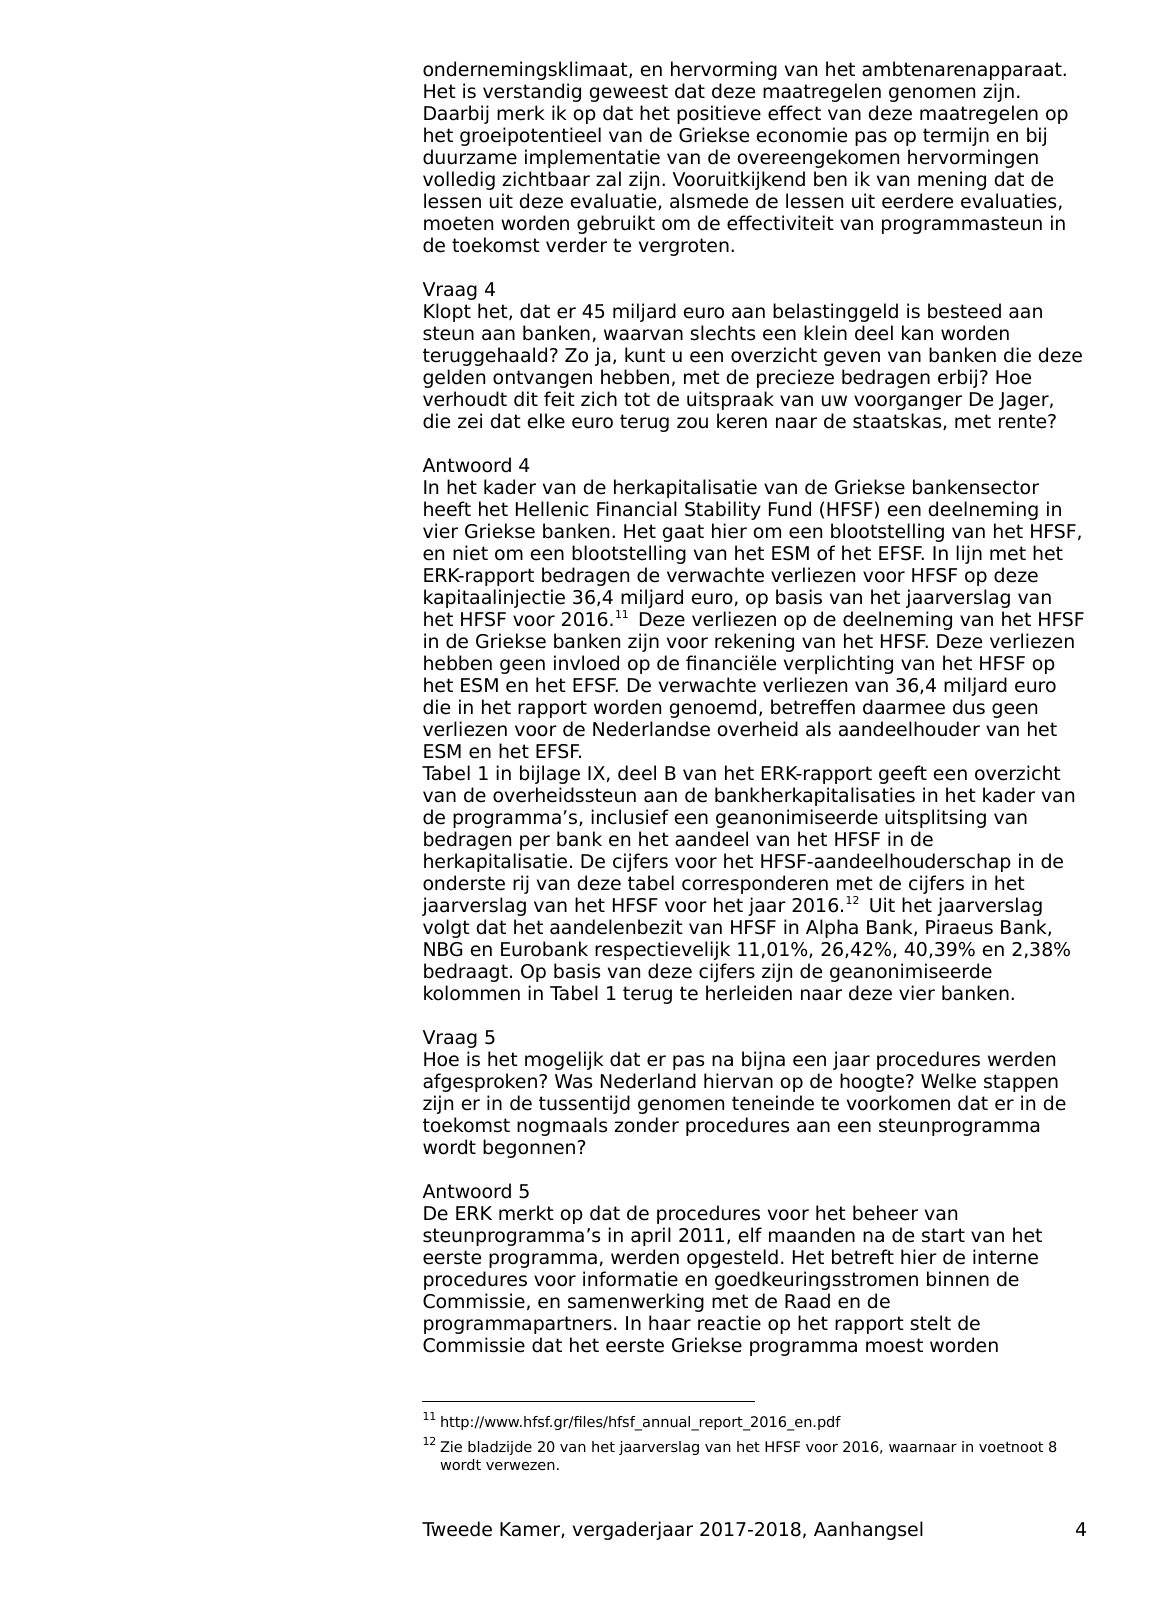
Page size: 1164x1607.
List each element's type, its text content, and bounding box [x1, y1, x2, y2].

text http://www.hfsf.gr/files/hfsf_annual_report_2016_en.pdf [422, 1410, 1087, 1432]
text Vraag 5 [422, 1027, 1087, 1049]
text Antwoord 4 [422, 455, 1087, 477]
text Klopt het, dat er 45 miljard euro aan belastinggeld is besteed aan steun aan banken, waarvan slechts een klein deel kan worden teruggehaald? Zo ja, kunt u een overzicht geven van banken die deze gelden ontvangen hebben, met de precieze bedragen erbij? Hoe verhoudt dit feit zich tot de uitspraak van uw voorganger De Jager, die zei dat elke euro terug zou keren naar de staatskas, met rente? [422, 301, 1087, 433]
text ondernemingsklimaat, en hervorming van het ambtenarenapparaat. Het is verstandig geweest dat deze maatregelen genomen zijn. Daarbij merk ik op dat het positieve effect van deze maatregelen op het groeipotentieel van de Griekse economie pas op termijn en bij duurzame implementatie van de overeengekomen hervormingen volledig zichtbaar zal zijn. Vooruitkijkend ben ik van mening dat de lessen uit deze evaluatie, alsmede de lessen uit eerdere evaluaties, moeten worden gebruikt om de effectiviteit van programmasteun in de toekomst verder te vergroten. [422, 59, 1087, 257]
text Antwoord 5 [422, 1181, 1087, 1203]
text Vraag 4 [422, 279, 1087, 301]
text De ERK merkt op dat de procedures voor het beheer van steunprogramma’s in april 2011, elf maanden na de start van het eerste programma, werden opgesteld. Het betreft hier de interne procedures voor informatie en goedkeuringsstromen binnen de Commissie, en samenwerking met de Raad en de programmapartners. In haar reactie op het rapport stelt de Commissie dat het eerste Griekse programma moest worden [422, 1203, 1087, 1357]
text Hoe is het mogelijk dat er pas na bijna een jaar procedures werden afgesproken? Was Nederland hiervan op de hoogte? Welke stappen zijn er in de tussentijd genomen teneinde te voorkomen dat er in de toekomst nogmaals zonder procedures aan een steunprogramma wordt begonnen? [422, 1049, 1087, 1159]
text In het kader van de herkapitalisatie van de Griekse bankensector heeft het Hellenic Financial Stability Fund (HFSF) een deelneming in vier Griekse banken. Het gaat hier om een blootstelling van het HFSF, en niet om een blootstelling van het ESM of het EFSF. In lijn met het ERK-rapport bedragen de verwachte verliezen voor HFSF op deze kapitaalinjectie 36,4 miljard euro, op basis van het jaarverslag van het HFSF voor 2016. Deze verliezen op de deelneming van het HFSF in de Griekse banken zijn voor rekening van het HFSF. Deze verliezen hebben geen invloed op de financiële verplichting van het HFSF op het ESM en het EFSF. De verwachte verliezen van 36,4 miljard euro die in het rapport worden genoemd, betreffen daarmee dus geen verliezen voor de Nederlandse overheid als aandeelhouder van het ESM en het EFSF. [422, 477, 1087, 763]
text Zie bladzijde 20 van het jaarverslag van het HFSF voor 2016, waarnaar in voetnoot 8 wordt verwezen. [422, 1435, 1087, 1474]
text Tabel 1 in bijlage IX, deel B van het ERK-rapport geeft een overzicht van de overheidssteun aan de bankherkapitalisaties in het kader van de programma’s, inclusief een geanonimiseerde uitsplitsing van bedragen per bank en het aandeel van het HFSF in de herkapitalisatie. De cijfers voor het HFSF-aandeelhouderschap in de onderste rij van deze tabel corresponderen met de cijfers in het jaarverslag van het HFSF voor het jaar 2016. Uit het jaarverslag volgt dat het aandelenbezit van HFSF in Alpha Bank, Piraeus Bank, NBG en Eurobank respectievelijk 11,01%, 26,42%, 40,39% en 2,38% bedraagt. Op basis van deze cijfers zijn de geanonimiseerde kolommen in Tabel 1 terug te herleiden naar deze vier banken. [422, 763, 1087, 1004]
